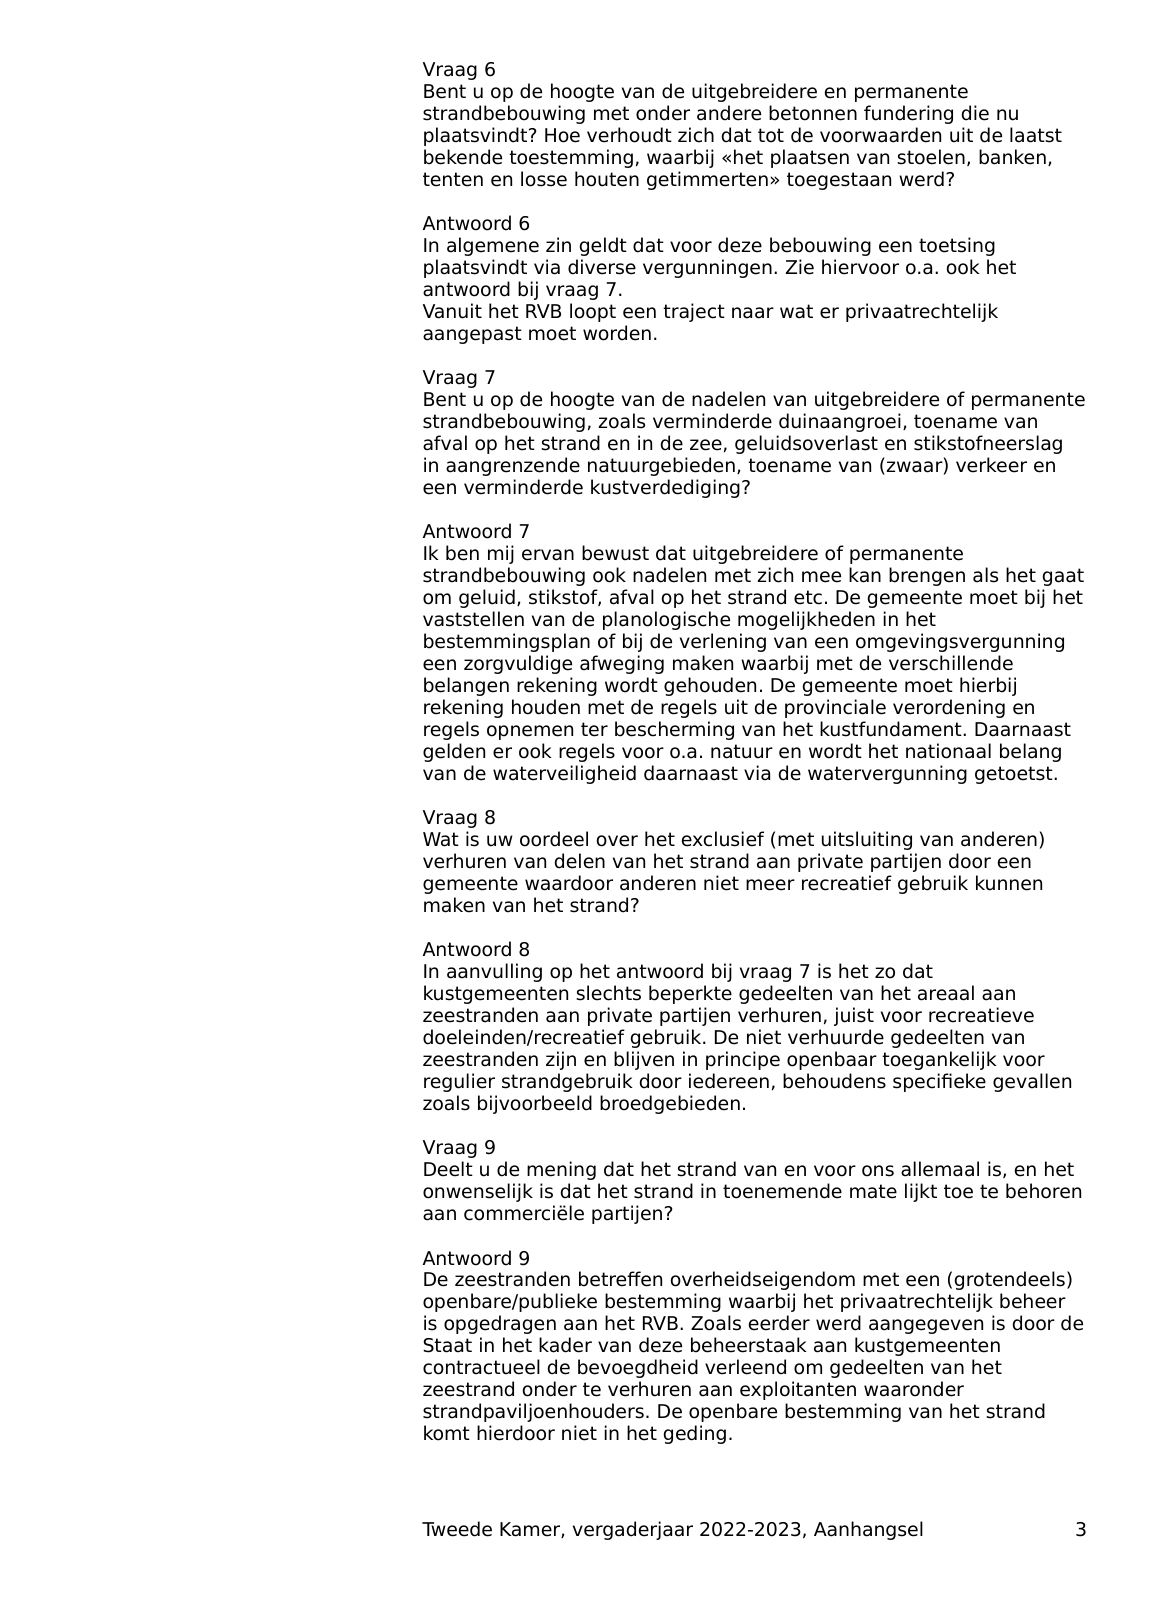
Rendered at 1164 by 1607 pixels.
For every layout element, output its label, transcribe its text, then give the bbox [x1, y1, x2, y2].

text Bent u op de hoogte van de uitgebreidere en permanente strandbebouwing met onder andere betonnen fundering die nu plaatsvindt? Hoe verhoudt zich dat tot de voorwaarden uit de laatst bekende toestemming, waarbij «het plaatsen van stoelen, banken, tenten en losse houten getimmerten» toegestaan werd? [422, 81, 1087, 191]
text Ik ben mij ervan bewust dat uitgebreidere of permanente strandbebouwing ook nadelen met zich mee kan brengen als het gaat om geluid, stikstof, afval op het strand etc. De gemeente moet bij het vaststellen van de planologische mogelijkheden in het bestemmingsplan of bij de verlening van een omgevingsvergunning een zorgvuldige afweging maken waarbij met de verschillende belangen rekening wordt gehouden. De gemeente moet hierbij rekening houden met de regels uit de provinciale verordening en regels opnemen ter bescherming van het kustfundament. Daarnaast gelden er ook regels voor o.a. natuur en wordt het nationaal belang van de waterveiligheid daarnaast via de watervergunning getoetst. [422, 543, 1087, 785]
text Antwoord 9 [422, 1247, 1087, 1269]
text Deelt u de mening dat het strand van en voor ons allemaal is, en het onwenselijk is dat het strand in toenemende mate lijkt toe te behoren aan commerciële partijen? [422, 1159, 1087, 1225]
text Bent u op de hoogte van de nadelen van uitgebreidere of permanente strandbebouwing, zoals verminderde duinaangroei, toename van afval op het strand en in de zee, geluidsoverlast en stikstofneerslag in aangrenzende natuurgebieden, toename van (zwaar) verkeer en een verminderde kustverdediging? [422, 389, 1087, 499]
text De zeestranden betreffen overheidseigendom met een (grotendeels) openbare/publieke bestemming waarbij het privaatrechtelijk beheer is opgedragen aan het RVB. Zoals eerder werd aangegeven is door de Staat in het kader van deze beheerstaak aan kustgemeenten contractueel de bevoegdheid verleend om gedeelten van het zeestrand onder te verhuren aan exploitanten waaronder strandpaviljoenhouders. De openbare bestemming van het strand komt hierdoor niet in het geding. [422, 1269, 1087, 1445]
text Antwoord 6 [422, 213, 1087, 235]
text Vraag 9 [422, 1137, 1087, 1159]
text In algemene zin geldt dat voor deze bebouwing een toetsing plaatsvindt via diverse vergunningen. Zie hiervoor o.a. ook het antwoord bij vraag 7. [422, 235, 1087, 301]
text In aanvulling op het antwoord bij vraag 7 is het zo dat kustgemeenten slechts beperkte gedeelten van het areaal aan zeestranden aan private partijen verhuren, juist voor recreatieve doeleinden/recreatief gebruik. De niet verhuurde gedeelten van zeestranden zijn en blijven in principe openbaar toegankelijk voor regulier strandgebruik door iedereen, behoudens specifieke gevallen zoals bijvoorbeeld broedgebieden. [422, 961, 1087, 1115]
text Vraag 7 [422, 367, 1087, 389]
text Vanuit het RVB loopt een traject naar wat er privaatrechtelijk aangepast moet worden. [422, 301, 1087, 345]
text Antwoord 8 [422, 939, 1087, 961]
text Wat is uw oordeel over het exclusief (met uitsluiting van anderen) verhuren van delen van het strand aan private partijen door een gemeente waardoor anderen niet meer recreatief gebruik kunnen maken van het strand? [422, 829, 1087, 917]
text Vraag 8 [422, 807, 1087, 829]
text Antwoord 7 [422, 521, 1087, 543]
text Vraag 6 [422, 59, 1087, 81]
